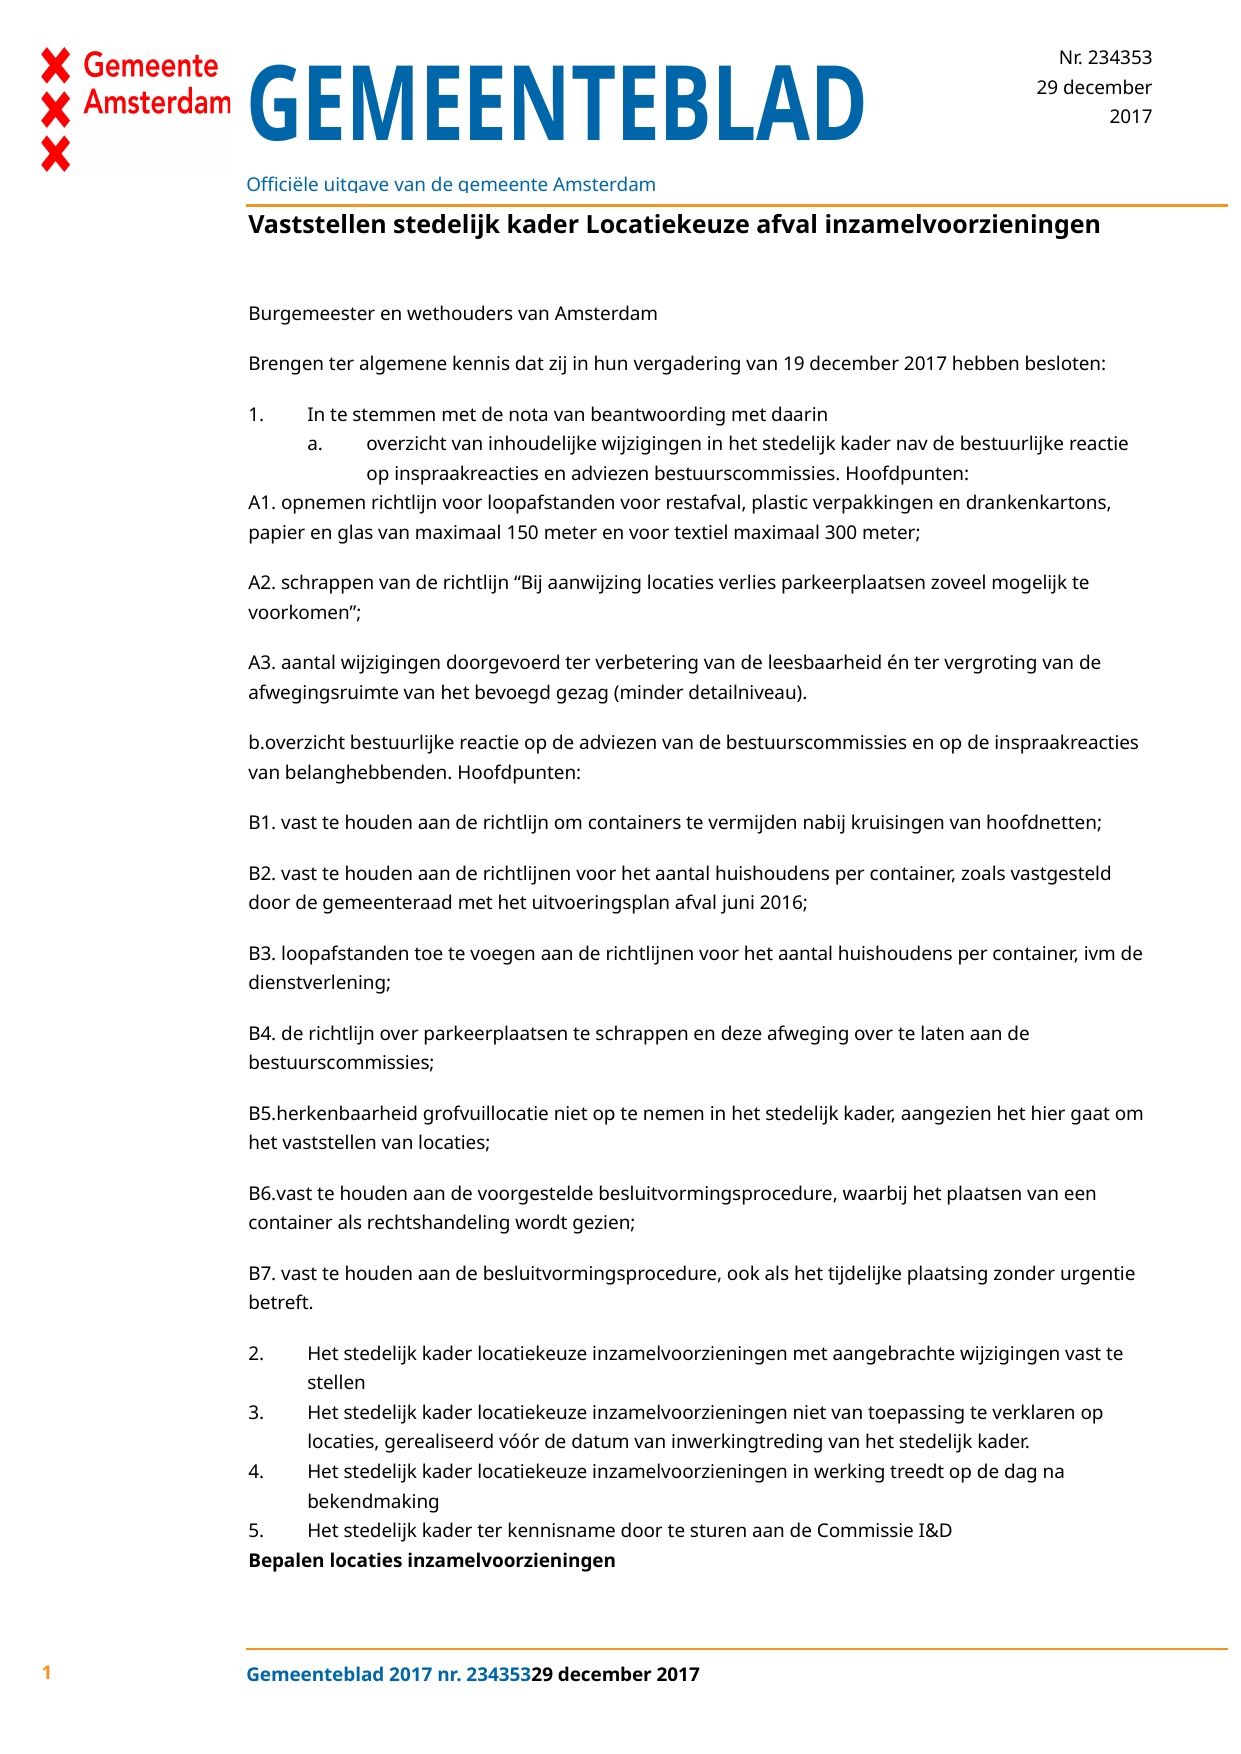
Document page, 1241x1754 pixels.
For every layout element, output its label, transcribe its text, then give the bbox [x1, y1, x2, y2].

text Burgemeester en wethouders van Amsterdam [248, 300, 1152, 326]
text B6.vast te houden aan de voorgestelde besluitvormingsprocedure, waarbij het plaatsen van een container als rechtshandeling wordt gezien; [248, 1180, 1152, 1235]
list Het stedelijk kader ter kennisname door te sturen aan de Commissie I&D [248, 1517, 1152, 1543]
text Brengen ter algemene kennis dat zij in hun vergadering van 19 december 2017 hebben besloten: [248, 350, 1152, 376]
text B5.herkenbaarheid grofvuillocatie niet op te nemen in het stedelijk kader, aangezien het hier gaat om het vaststellen van locaties; [248, 1100, 1152, 1155]
text Vaststellen stedelijk kader Locatiekeuze afval inzamelvoorzieningen [248, 207, 1152, 241]
text B3. loopafstanden toe te voegen aan de richtlijnen voor het aantal huishoudens per container, ivm de dienstverlening; [248, 940, 1152, 995]
text B7. vast te houden aan de besluitvormingsprocedure, ook als het tijdelijke plaatsing zonder urgentie betreft. [248, 1260, 1152, 1315]
text B2. vast te houden aan de richtlijnen voor het aantal huishoudens per container, zoals vastgesteld door de gemeenteraad met het uitvoeringsplan afval juni 2016; [248, 860, 1152, 915]
list overzicht van inhoudelijke wijzigingen in het stedelijk kader nav de bestuurlijke reactie op inspraakreacties en adviezen bestuurscommissies. Hoofdpunten: [307, 430, 1152, 486]
list Het stedelijk kader locatiekeuze inzamelvoorzieningen met aangebrachte wijzigingen vast te stellen [248, 1340, 1152, 1395]
text A1. opnemen richtlijn voor loopafstanden voor restafval, plastic verpakkingen en drankenkartons, papier en glas van maximaal 150 meter en voor textiel maximaal 300 meter; [248, 489, 1152, 545]
text Bepalen locaties inzamelvoorzieningen [248, 1547, 1152, 1573]
text A3. aantal wijzigingen doorgevoerd ter verbetering van de leesbaarheid én ter vergroting van de afwegingsruimte van het bevoegd gezag (minder detailniveau). [248, 649, 1152, 705]
list Het stedelijk kader locatiekeuze inzamelvoorzieningen in werking treedt op de dag na bekendmaking [248, 1458, 1152, 1513]
text A2. schrappen van de richtlijn “Bij aanwijzing locaties verlies parkeerplaatsen zoveel mogelijk te voorkomen”; [248, 569, 1152, 625]
text B4. de richtlijn over parkeerplaatsen te schrappen en deze afweging over te laten aan de bestuurscommissies; [248, 1020, 1152, 1075]
list In te stemmen met de nota van beantwoording met daarin [248, 401, 1152, 426]
picture [41, 47, 231, 172]
text B1. vast te houden aan de richtlijn om containers te vermijden nabij kruisingen van hoofdnetten; [248, 809, 1152, 835]
text b.overzicht bestuurlijke reactie op de adviezen van de bestuurscommissies en op de inspraakreacties van belanghebbenden. Hoofdpunten: [248, 729, 1152, 785]
list Het stedelijk kader locatiekeuze inzamelvoorzieningen niet van toepassing te verklaren op locaties, gerealiseerd vóór de datum van inwerkingtreding van het stedelijk kader. [248, 1399, 1152, 1454]
